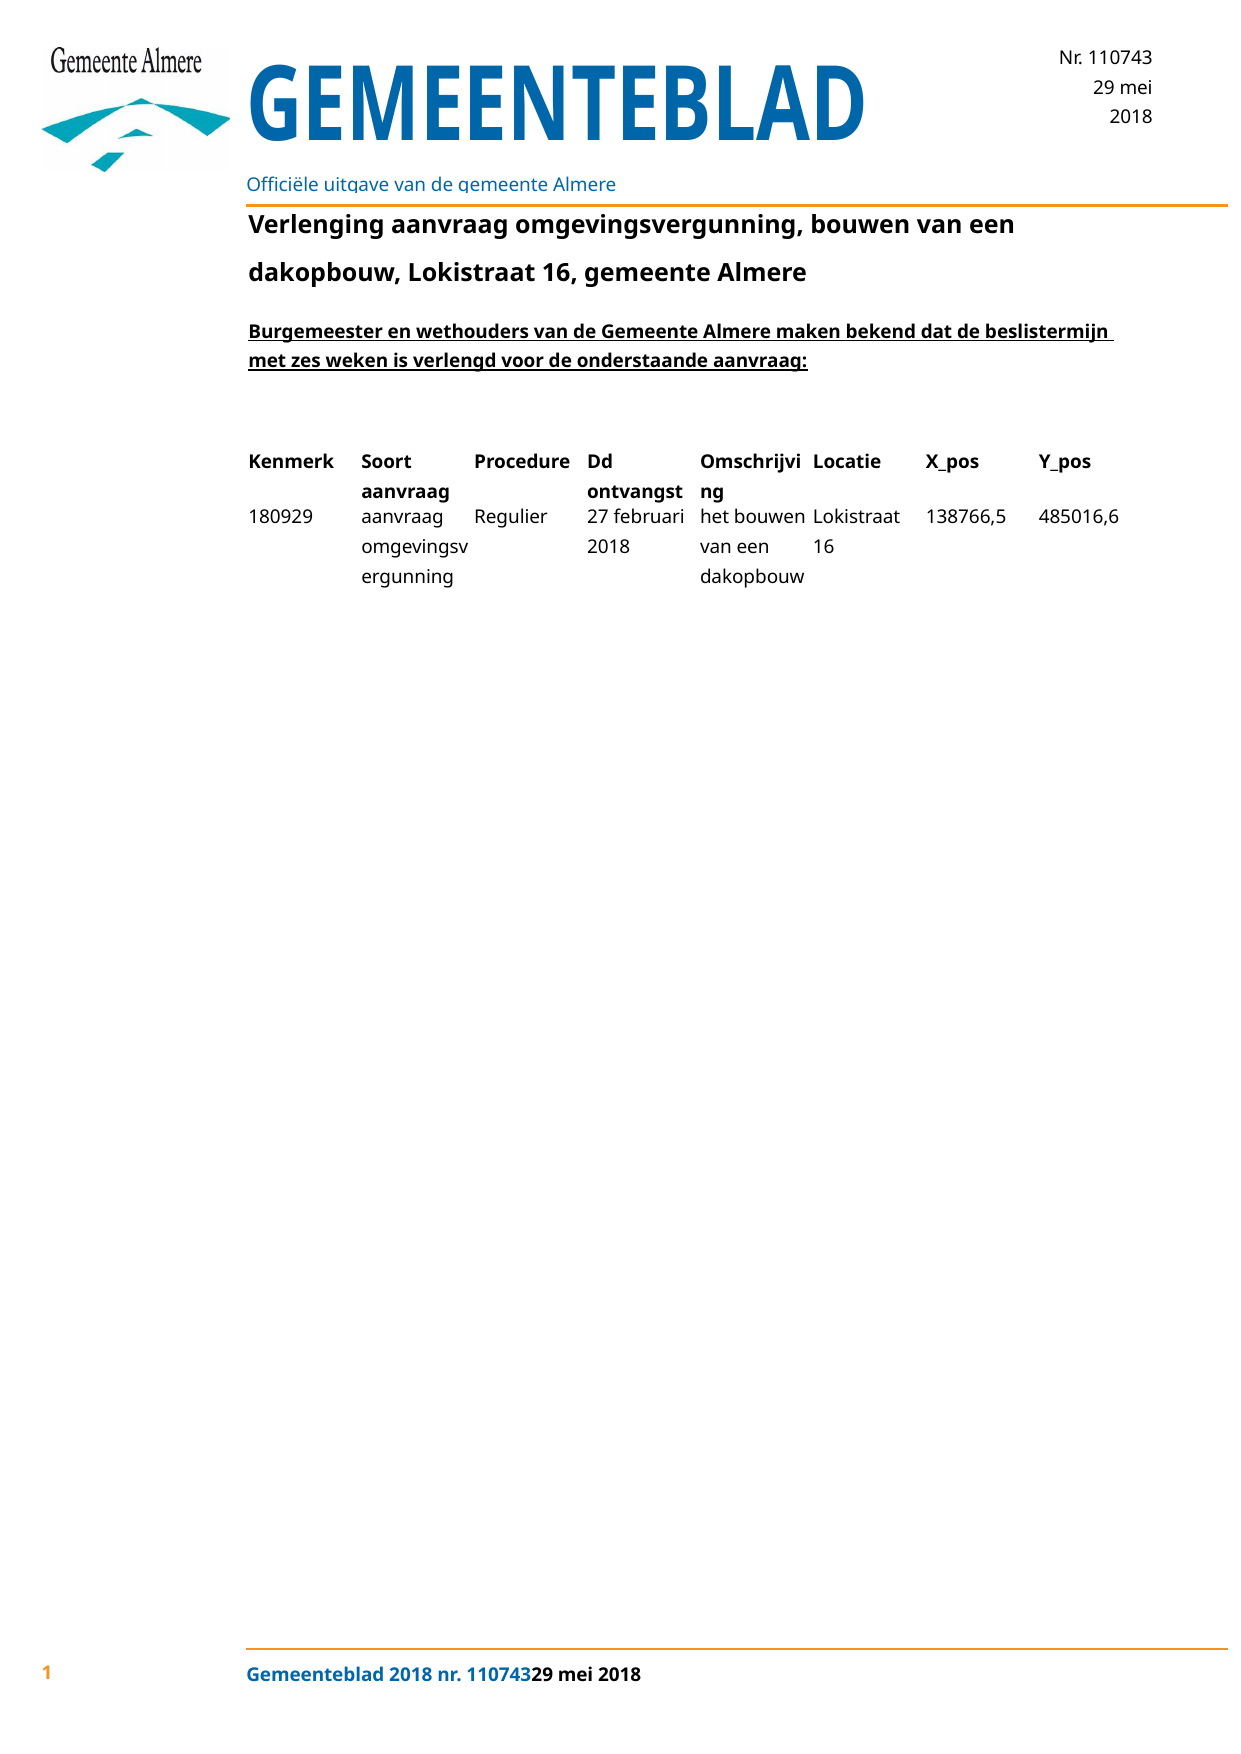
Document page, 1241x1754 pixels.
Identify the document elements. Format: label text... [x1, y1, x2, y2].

table_header Omschrijving [700, 449, 813, 504]
table_header X_pos [926, 449, 1038, 504]
table_header Y_pos [1039, 449, 1152, 504]
table_cell 27 februari 2018 [587, 504, 700, 589]
table_header Locatie [813, 449, 926, 504]
table_cell aanvraag omgevingsvergunning [361, 504, 474, 589]
table_cell 485016,6 [1039, 504, 1152, 589]
table_header Kenmerk [248, 449, 361, 504]
table_cell 180929 [248, 504, 361, 589]
table_cell Regulier [474, 504, 587, 589]
table_header Dd ontvangst [587, 449, 700, 504]
picture [41, 47, 231, 172]
table_header Procedure [474, 449, 587, 504]
table_cell 138766,5 [926, 504, 1038, 589]
table_header Soort aanvraag [361, 449, 474, 504]
table_cell Lokistraat 16 [813, 504, 926, 589]
table_cell het bouwen van een dakopbouw [700, 504, 813, 589]
text Verlenging aanvraag omgevingsvergunning, bouwen van een dakopbouw, Lokistraat 16, gemeente Almere [248, 207, 1152, 288]
text Burgemeester en wethouders van de Gemeente Almere maken bekend dat de beslistermijn met zes weken is verlengd voor de onderstaande aanvraag: [248, 318, 1152, 373]
